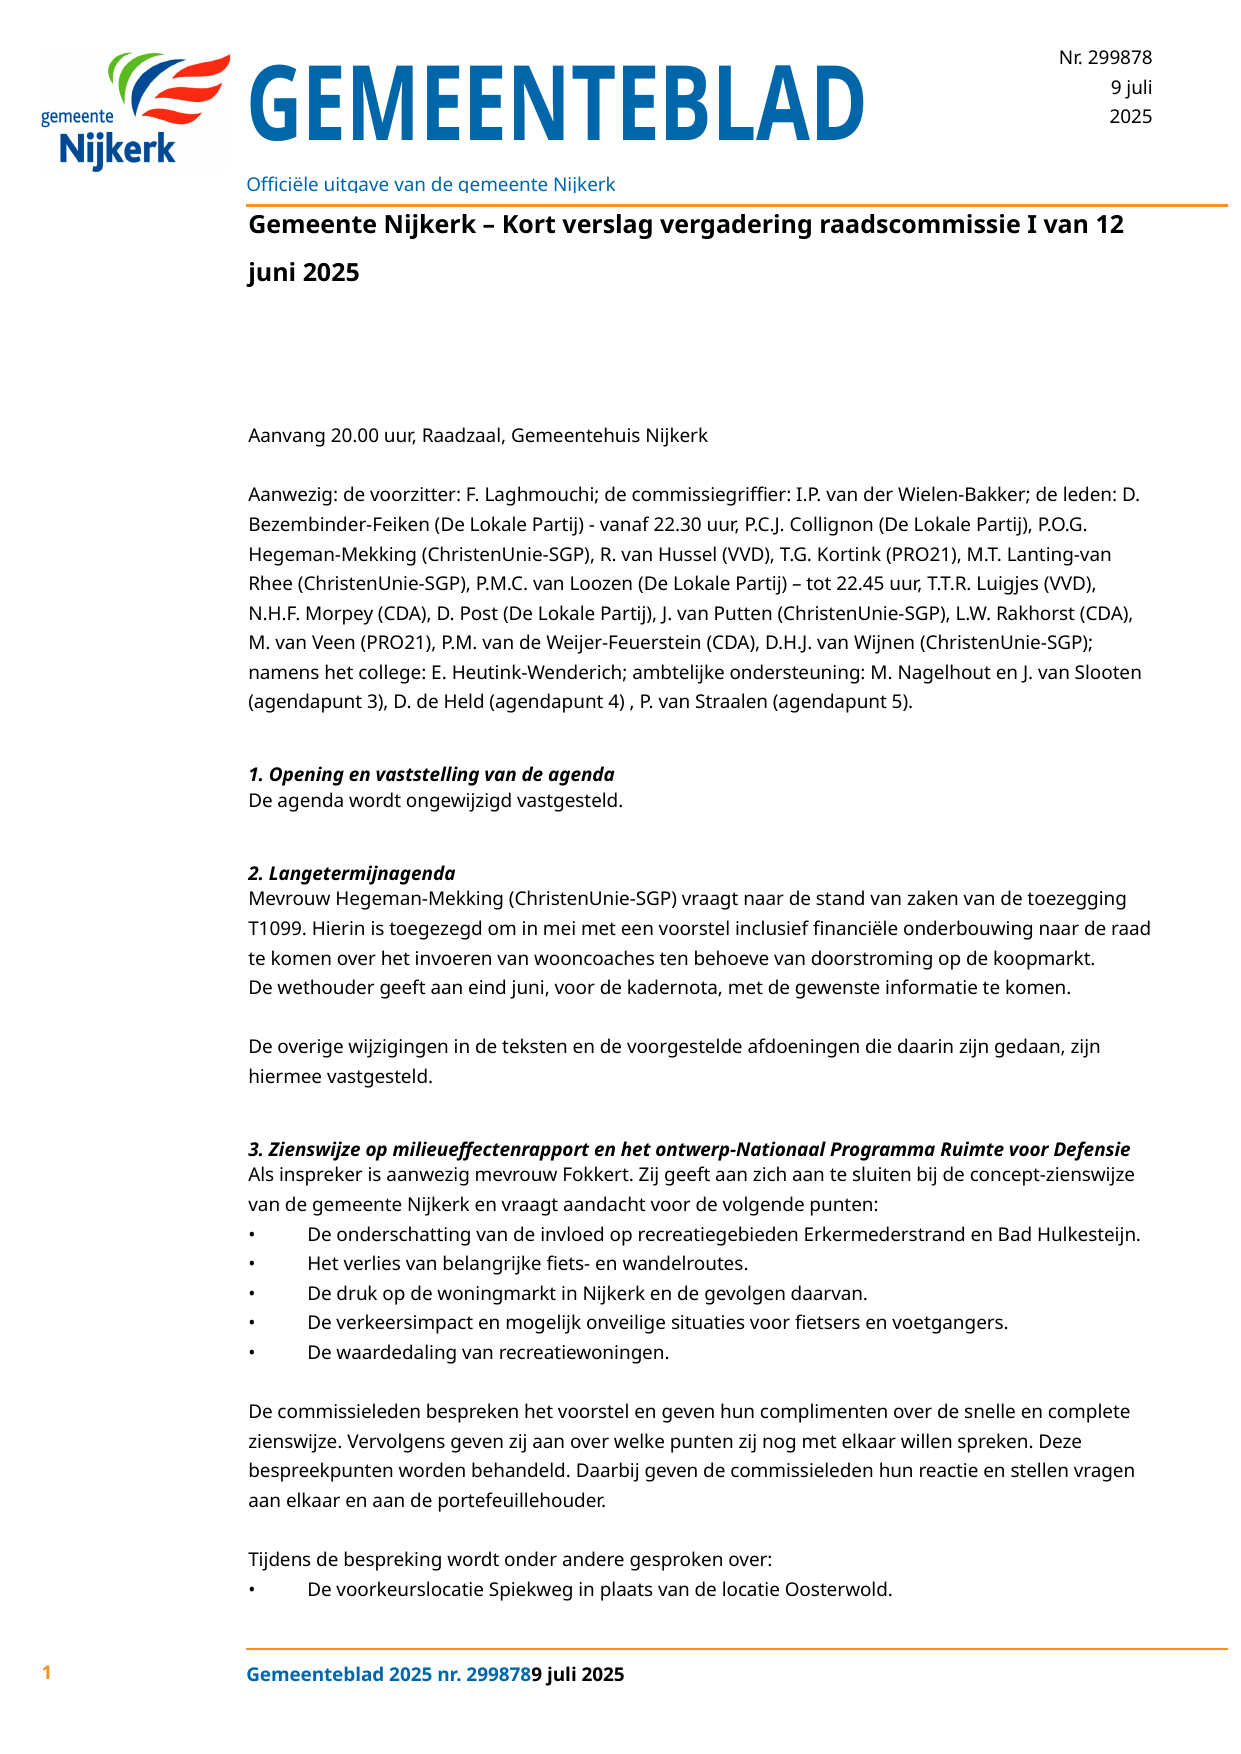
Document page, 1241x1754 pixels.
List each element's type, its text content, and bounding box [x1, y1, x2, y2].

text 1. Opening en vaststelling van de agenda [248, 761, 1152, 787]
list De onderschatting van de invloed op recreatiegebieden Erkermederstrand en Bad Hulkesteijn. [248, 1221, 1152, 1246]
list De waardedaling van recreatiewoningen. [248, 1339, 1152, 1365]
text 3. Zienswijze op milieueffectenrapport en het ontwerp-Nationaal Programma Ruimte voor Defensie [248, 1136, 1152, 1162]
text De overige wijzigingen in de teksten en de voorgestelde afdoeningen die daarin zijn gedaan, zijn hiermee vastgesteld. [248, 1033, 1152, 1089]
text Aanwezig: de voorzitter: F. Laghmouchi; de commissiegriffier: I.P. van der Wielen-Bakker; de leden: D. Bezembinder-Feiken (De Lokale Partij) - vanaf 22.30 uur, P.C.J. Collignon (De Lokale Partij), P.O.G. Hegeman-Mekking (ChristenUnie-SGP), R. van Hussel (VVD), T.G. Kortink (PRO21), M.T. Lanting-van Rhee (ChristenUnie-SGP), P.M.C. van Loozen (De Lokale Partij) – tot 22.45 uur, T.T.R. Luigjes (VVD), N.H.F. Morpey (CDA), D. Post (De Lokale Partij), J. van Putten (ChristenUnie-SGP), L.W. Rakhorst (CDA), M. van Veen (PRO21), P.M. van de Weijer-Feuerstein (CDA), D.H.J. van Wijnen (ChristenUnie-SGP); namens het college: E. Heutink-Wenderich; ambtelijke ondersteuning: M. Nagelhout en J. van Slooten (agendapunt 3), D. de Held (agendapunt 4) , P. van Straalen (agendapunt 5). [248, 482, 1152, 714]
text De wethouder geeft aan eind juni, voor de kadernota, met de gewenste informatie te komen. [248, 974, 1152, 1000]
text De commissieleden bespreken het voorstel en geven hun complimenten over de snelle en complete zienswijze. Vervolgens geven zij aan over welke punten zij nog met elkaar willen spreken. Deze bespreekpunten worden behandeld. Daarbij geven de commissieleden hun reactie en stellen vragen aan elkaar en aan de portefeuillehouder. [248, 1398, 1152, 1513]
list De voorkeurslocatie Spiekweg in plaats van de locatie Oosterwold. [248, 1576, 1152, 1601]
text Mevrouw Hegeman-Mekking (ChristenUnie-SGP) vraagt naar de stand van zaken van de toezegging T1099. Hierin is toegezegd om in mei met een voorstel inclusief financiële onderbouwing naar de raad te komen over het invoeren van wooncoaches ten behoeve van doorstroming op de koopmarkt. [248, 886, 1152, 971]
text Gemeente Nijkerk – Kort verslag vergadering raadscommissie I van 12 juni 2025 [248, 207, 1152, 288]
list De verkeersimpact en mogelijk onveilige situaties voor fietsers en voetgangers. [248, 1309, 1152, 1335]
text 2. Langetermijnagenda [248, 860, 1152, 886]
list Het verlies van belangrijke fiets- en wandelroutes. [248, 1250, 1152, 1276]
text Als inspreker is aanwezig mevrouw Fokkert. Zij geeft aan zich aan te sluiten bij de concept-zienswijze van de gemeente Nijkerk en vraagt aandacht voor de volgende punten: [248, 1162, 1152, 1217]
text Aanvang 20.00 uur, Raadzaal, Gemeentehuis Nijkerk [248, 422, 1152, 448]
list De druk op de woningmarkt in Nijkerk en de gevolgen daarvan. [248, 1280, 1152, 1306]
picture [41, 47, 231, 172]
text De agenda wordt ongewijzigd vastgesteld. [248, 787, 1152, 813]
text Tijdens de bespreking wordt onder andere gesproken over: [248, 1546, 1152, 1572]
